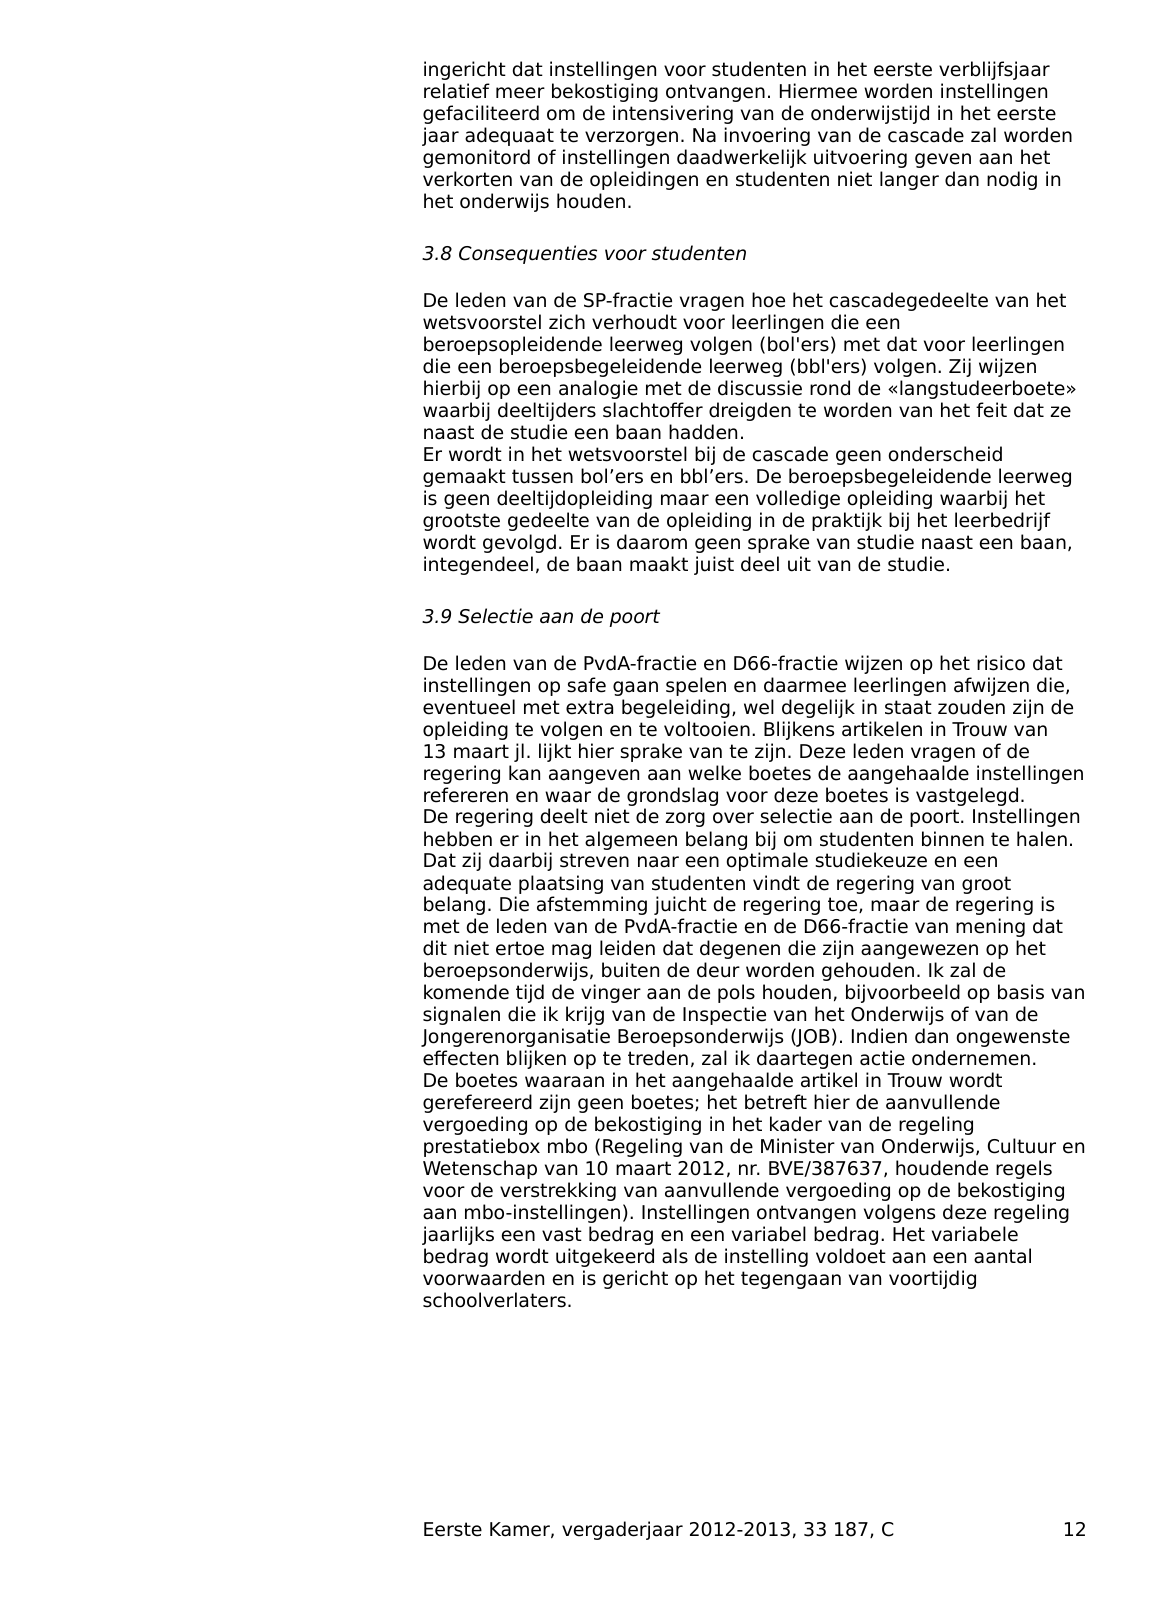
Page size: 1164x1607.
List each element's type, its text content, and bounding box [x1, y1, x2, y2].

text De leden van de PvdA-fractie en D66-fractie wijzen op het risico dat instellingen op safe gaan spelen en daarmee leerlingen afwijzen die, eventueel met extra begeleiding, wel degelijk in staat zouden zijn de opleiding te volgen en te voltooien. Blijkens artikelen in Trouw van 13 maart jl. lijkt hier sprake van te zijn. Deze leden vragen of de regering kan aangeven aan welke boetes de aangehaalde instellingen refereren en waar de grondslag voor deze boetes is vastgelegd. [422, 653, 1087, 806]
text De boetes waaraan in het aangehaalde artikel in Trouw wordt gerefereerd zijn geen boetes; het betreft hier de aanvullende vergoeding op de bekostiging in het kader van de regeling prestatiebox mbo (Regeling van de Minister van Onderwijs, Cultuur en Wetenschap van 10 maart 2012, nr. BVE/387637, houdende regels voor de verstrekking van aanvullende vergoeding op de bekostiging aan mbo-instellingen). Instellingen ontvangen volgens deze regeling jaarlijks een vast bedrag en een variabel bedrag. Het variabele bedrag wordt uitgekeerd als de instelling voldoet aan een aantal voorwaarden en is gericht op het tegengaan van voortijdig schoolverlaters. [422, 1070, 1087, 1312]
subtitle 3.8 Consequenties voor studenten [422, 243, 1087, 265]
text De regering deelt niet de zorg over selectie aan de poort. Instellingen hebben er in het algemeen belang bij om studenten binnen te halen. Dat zij daarbij streven naar een optimale studiekeuze en een adequate plaatsing van studenten vindt de regering van groot belang. Die afstemming juicht de regering toe, maar de regering is met de leden van de PvdA-fractie en de D66-fractie van mening dat dit niet ertoe mag leiden dat degenen die zijn aangewezen op het beroepsonderwijs, buiten de deur worden gehouden. Ik zal de komende tijd de vinger aan de pols houden, bijvoorbeeld op basis van signalen die ik krijg van de Inspectie van het Onderwijs of van de Jongerenorganisatie Beroepsonderwijs (JOB). Indien dan ongewenste effecten blijken op te treden, zal ik daartegen actie ondernemen. [422, 806, 1087, 1070]
text Er wordt in het wetsvoorstel bij de cascade geen onderscheid gemaakt tussen bol’ers en bbl’ers. De beroepsbegeleidende leerweg is geen deeltijdopleiding maar een volledige opleiding waarbij het grootste gedeelte van de opleiding in de praktijk bij het leerbedrijf wordt gevolgd. Er is daarom geen sprake van studie naast een baan, integendeel, de baan maakt juist deel uit van de studie. [422, 444, 1087, 576]
text De leden van de SP-fractie vragen hoe het cascadegedeelte van het wetsvoorstel zich verhoudt voor leerlingen die een beroepsopleidende leerweg volgen (bol'ers) met dat voor leerlingen die een beroepsbegeleidende leerweg (bbl'ers) volgen. Zij wijzen hierbij op een analogie met de discussie rond de «langstudeerboete» waarbij deeltijders slachtoffer dreigden te worden van het feit dat ze naast de studie een baan hadden. [422, 290, 1087, 444]
subtitle 3.9 Selectie aan de poort [422, 606, 1087, 628]
text ingericht dat instellingen voor studenten in het eerste verblijfsjaar relatief meer bekostiging ontvangen. Hiermee worden instellingen gefaciliteerd om de intensivering van de onderwijstijd in het eerste jaar adequaat te verzorgen. Na invoering van de cascade zal worden gemonitord of instellingen daadwerkelijk uitvoering geven aan het verkorten van de opleidingen en studenten niet langer dan nodig in het onderwijs houden. [422, 59, 1087, 213]
